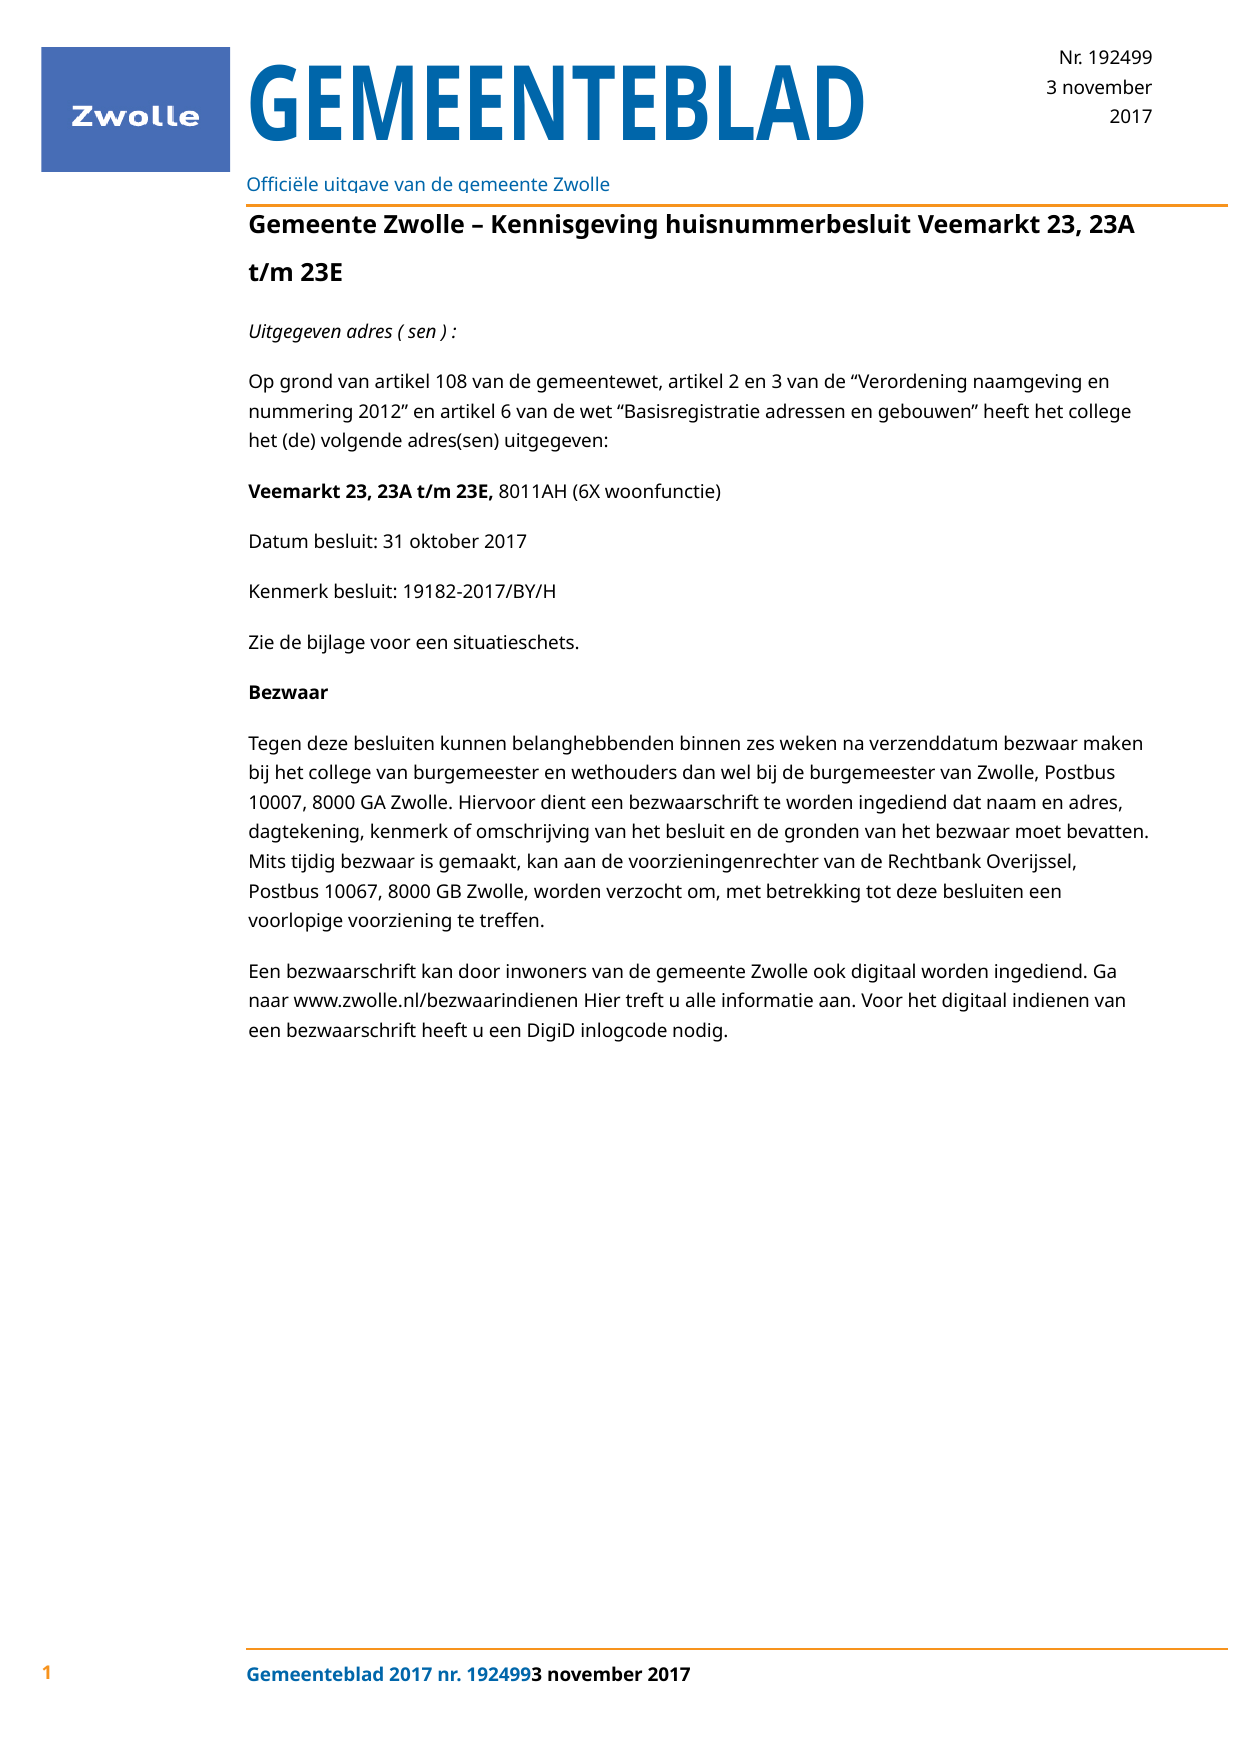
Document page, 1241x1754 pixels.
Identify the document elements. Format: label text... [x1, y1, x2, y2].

text Gemeente Zwolle – Kennisgeving huisnummerbesluit Veemarkt 23, 23A t/m 23E [248, 207, 1152, 288]
picture [41, 47, 231, 172]
text Tegen deze besluiten kunnen belanghebbenden binnen zes weken na verzenddatum bezwaar maken bij het college van burgemeester en wethouders dan wel bij de burgemeester van Zwolle, Postbus 10007, 8000 GA Zwolle. Hiervoor dient een bezwaarschrift te worden ingediend dat naam en adres, dagtekening, kenmerk of omschrijving van het besluit en de gronden van het bezwaar moet bevatten. Mits tijdig bezwaar is gemaakt, kan aan de voorzieningenrechter van de Rechtbank Overijssel, Postbus 10067, 8000 GB Zwolle, worden verzocht om, met betrekking tot deze besluiten een voorlopige voorziening te treffen. [248, 730, 1152, 933]
text Uitgegeven adres ( sen ) : [248, 318, 1152, 344]
text Datum besluit: 31 oktober 2017 [248, 528, 1152, 554]
text Zie de bijlage voor een situatieschets. [248, 629, 1152, 655]
text Kenmerk besluit: 19182-2017/BY/H [248, 579, 1152, 604]
text Een bezwaarschrift kan door inwoners van de gemeente Zwolle ook digitaal worden ingediend. Ga naar www.zwolle.nl/bezwaarindienen Hier treft u alle informatie aan. Voor het digitaal indienen van een bezwaarschrift heeft u een DigiD inlogcode nodig. [248, 958, 1152, 1043]
text Op grond van artikel 108 van de gemeentewet, artikel 2 en 3 van de “Verordening naamgeving en nummering 2012” en artikel 6 van de wet “Basisregistratie adressen en gebouwen” heeft het college het (de) volgende adres(sen) uitgegeven: [248, 368, 1152, 453]
text Veemarkt 23, 23A t/m 23E, 8011AH (6X woonfunctie) [248, 478, 1152, 504]
text Bezwaar [248, 679, 1152, 705]
